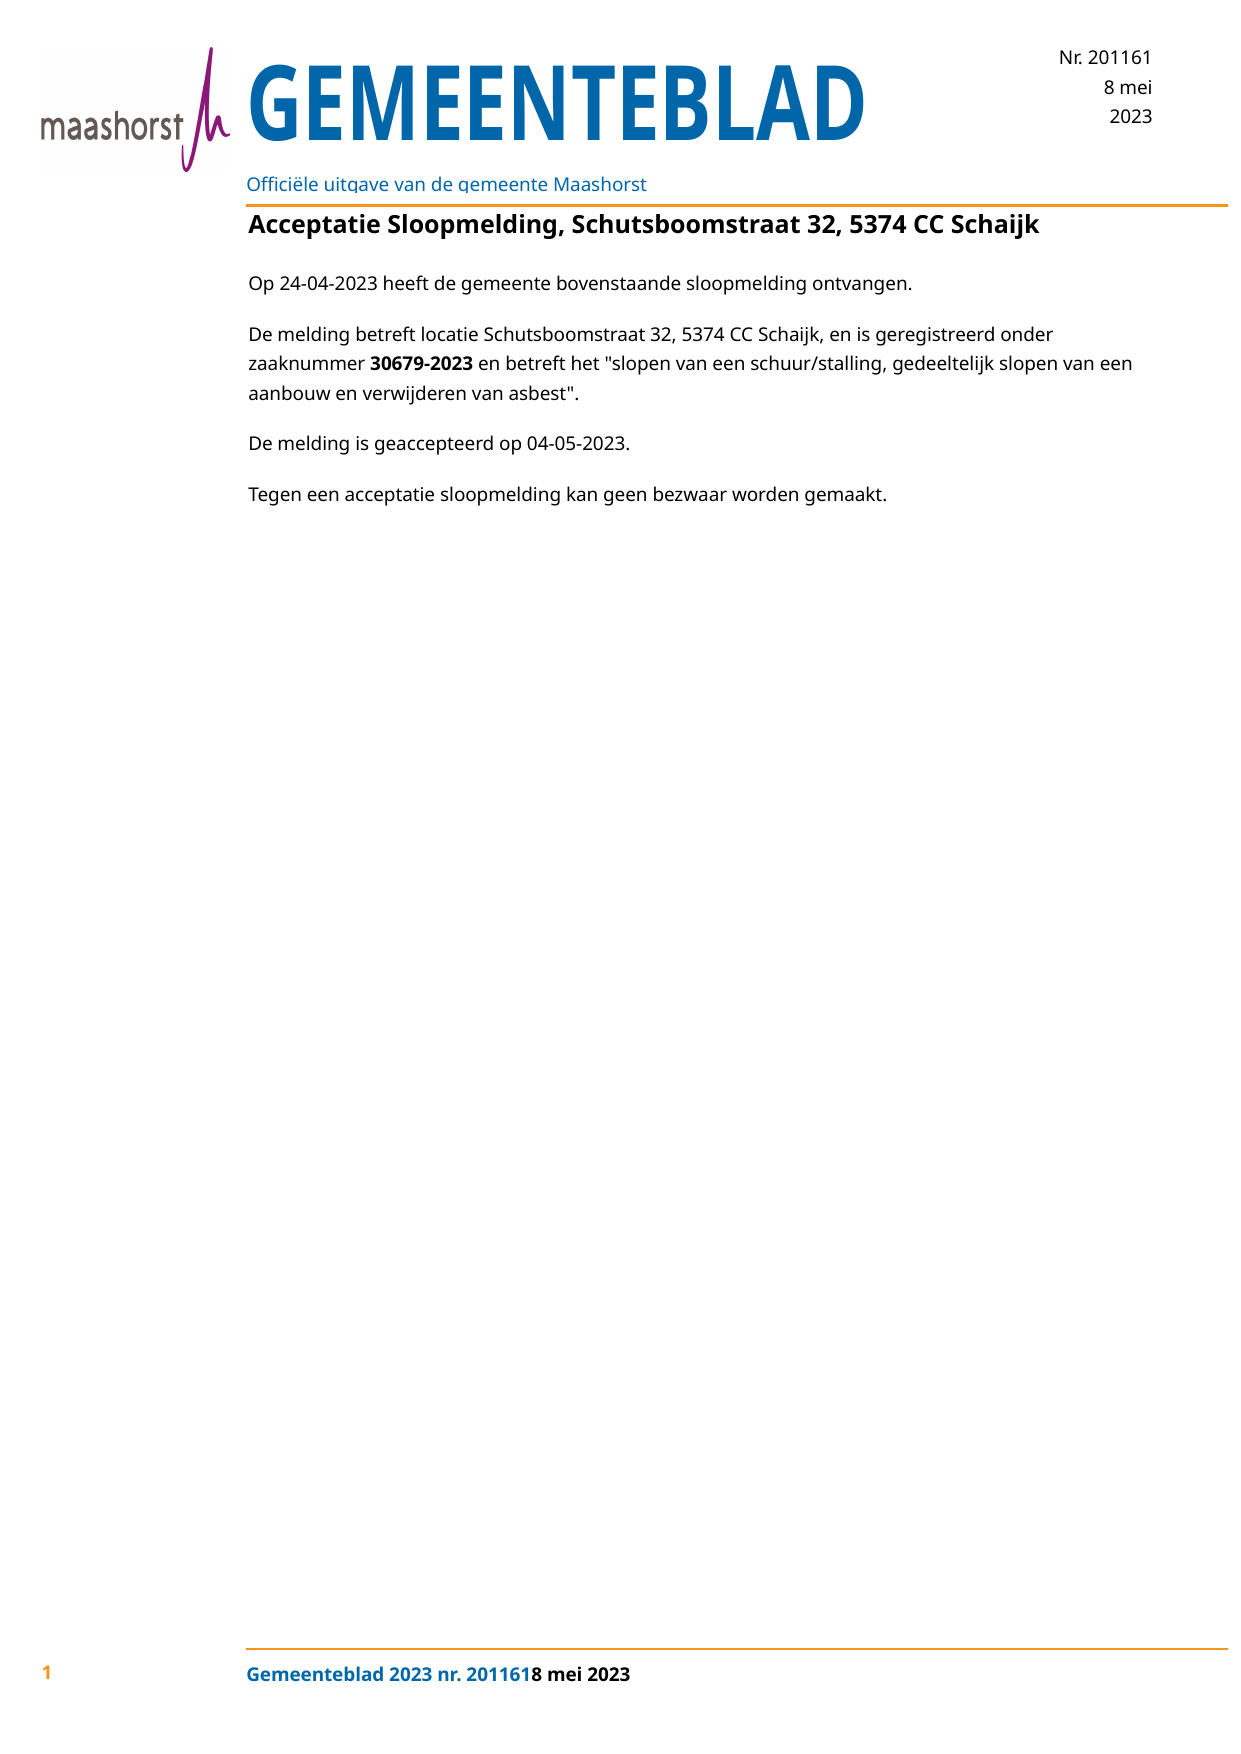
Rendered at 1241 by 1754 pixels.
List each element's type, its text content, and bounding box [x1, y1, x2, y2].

text Acceptatie Sloopmelding, Schutsboomstraat 32, 5374 CC Schaijk [248, 207, 1152, 241]
text De melding is geaccepteerd op 04-05-2023. [248, 430, 1152, 456]
text De melding betreft locatie Schutsboomstraat 32, 5374 CC Schaijk, en is geregistreerd onder zaaknummer 30679-2023 en betreft het "slopen van een schuur/stalling, gedeeltelijk slopen van een aanbouw en verwijderen van asbest". [248, 321, 1152, 406]
text Tegen een acceptatie sloopmelding kan geen bezwaar worden gemaakt. [248, 481, 1152, 506]
text Op 24-04-2023 heeft de gemeente bovenstaande sloopmelding ontvangen. [248, 270, 1152, 296]
picture [41, 47, 231, 172]
